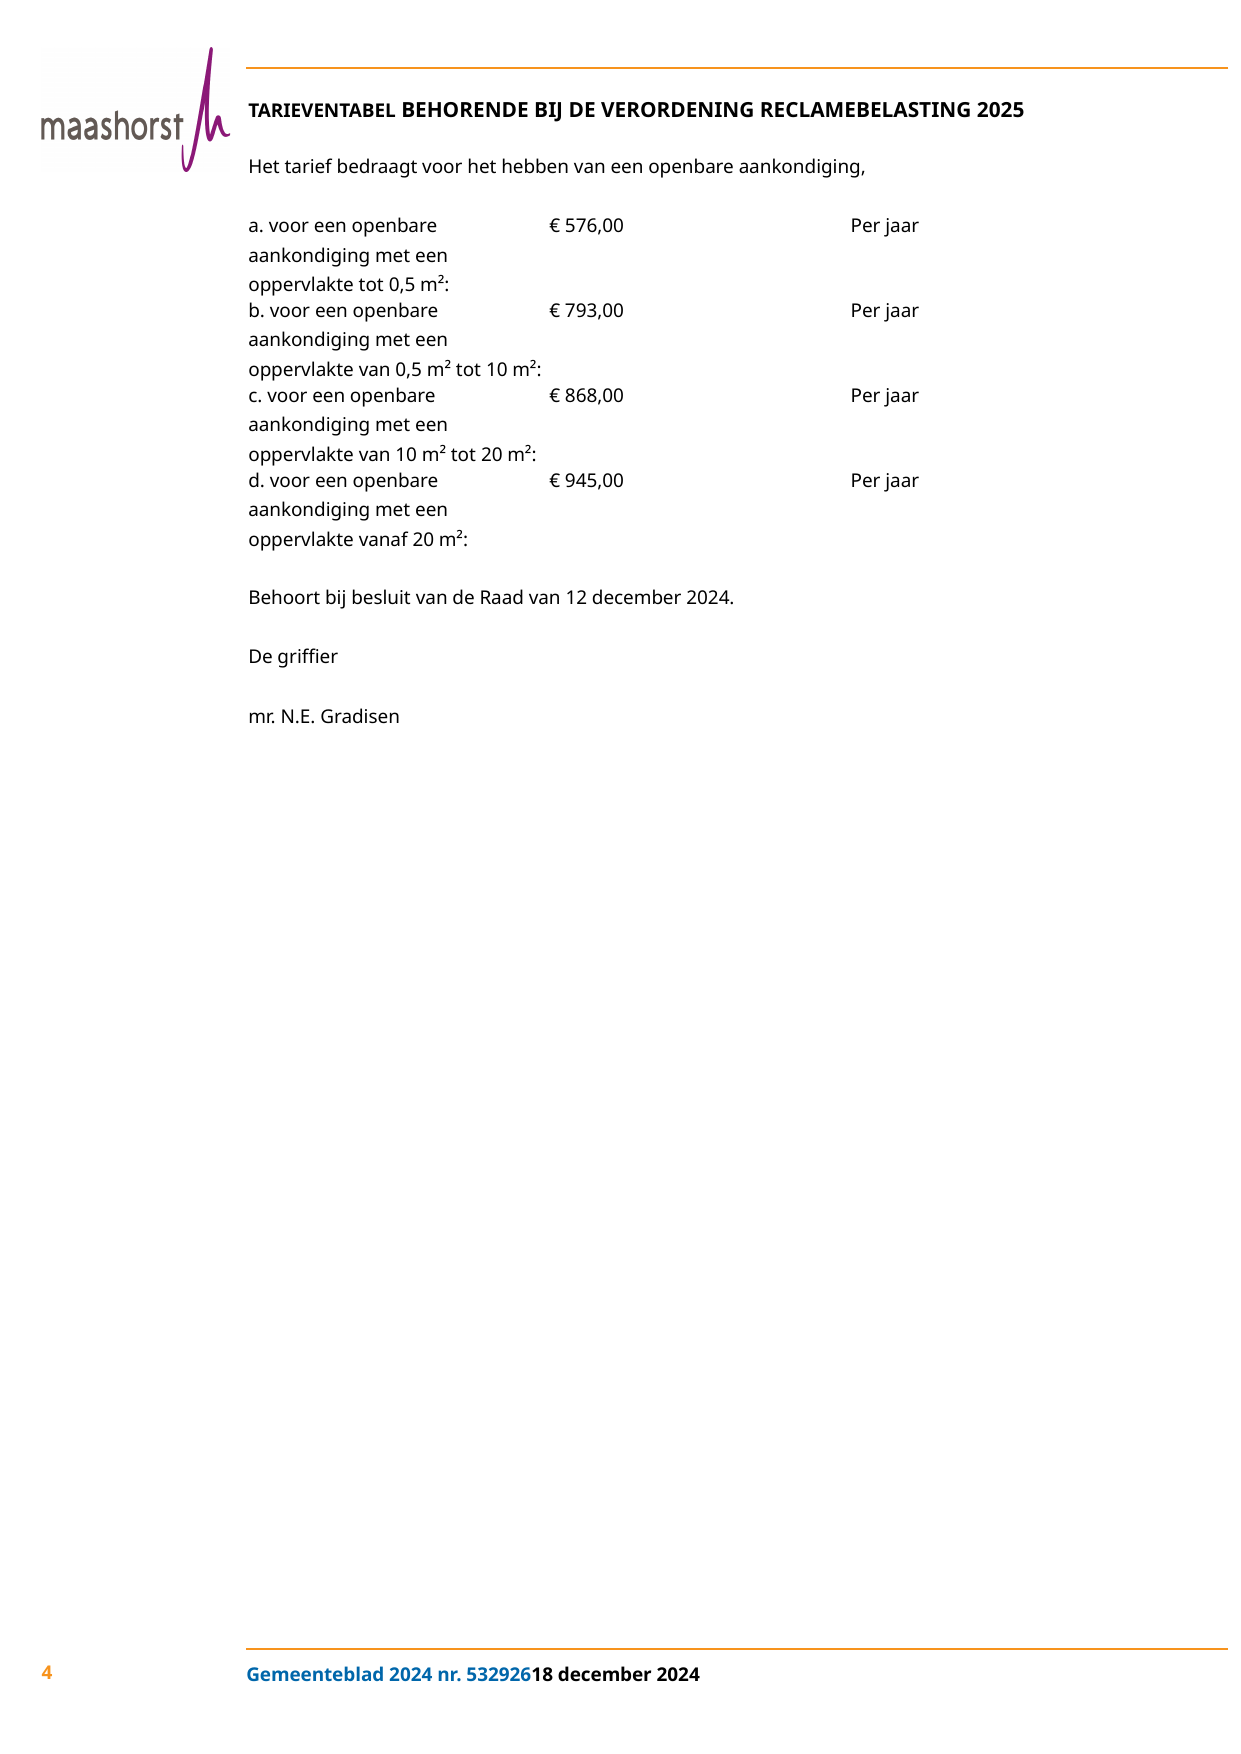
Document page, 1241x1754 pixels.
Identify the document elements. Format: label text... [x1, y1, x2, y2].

table_header Per jaar [850, 212, 1152, 297]
text De griffier [248, 644, 1152, 669]
text Behoort bij besluit van de Raad van 12 december 2024. [248, 584, 1152, 610]
table_cell Per jaar [850, 382, 1152, 467]
table_cell d. voor een openbare aankondiging met een oppervlakte vanaf 20 m²: [248, 467, 549, 552]
table_cell c. voor een openbare aankondiging met een oppervlakte van 10 m² tot 20 m²: [248, 382, 549, 467]
text mr. N.E. Gradisen [248, 703, 1152, 729]
table_cell Per jaar [850, 297, 1152, 382]
table_cell € 868,00 [549, 382, 850, 467]
table_header € 576,00 [549, 212, 850, 297]
table_cell Per jaar [850, 467, 1152, 552]
text TARIEVENTABEL BEHORENDE BIJ DE VERORDENING RECLAMEBELASTING 2025 [248, 95, 1152, 123]
text Het tarief bedraagt voor het hebben van een openbare aankondiging, [248, 153, 1152, 179]
picture [41, 47, 231, 172]
table_cell b. voor een openbare aankondiging met een oppervlakte van 0,5 m² tot 10 m²: [248, 297, 549, 382]
table_cell € 793,00 [549, 297, 850, 382]
table_header a. voor een openbare aankondiging met een oppervlakte tot 0,5 m²: [248, 212, 549, 297]
table_cell € 945,00 [549, 467, 850, 552]
